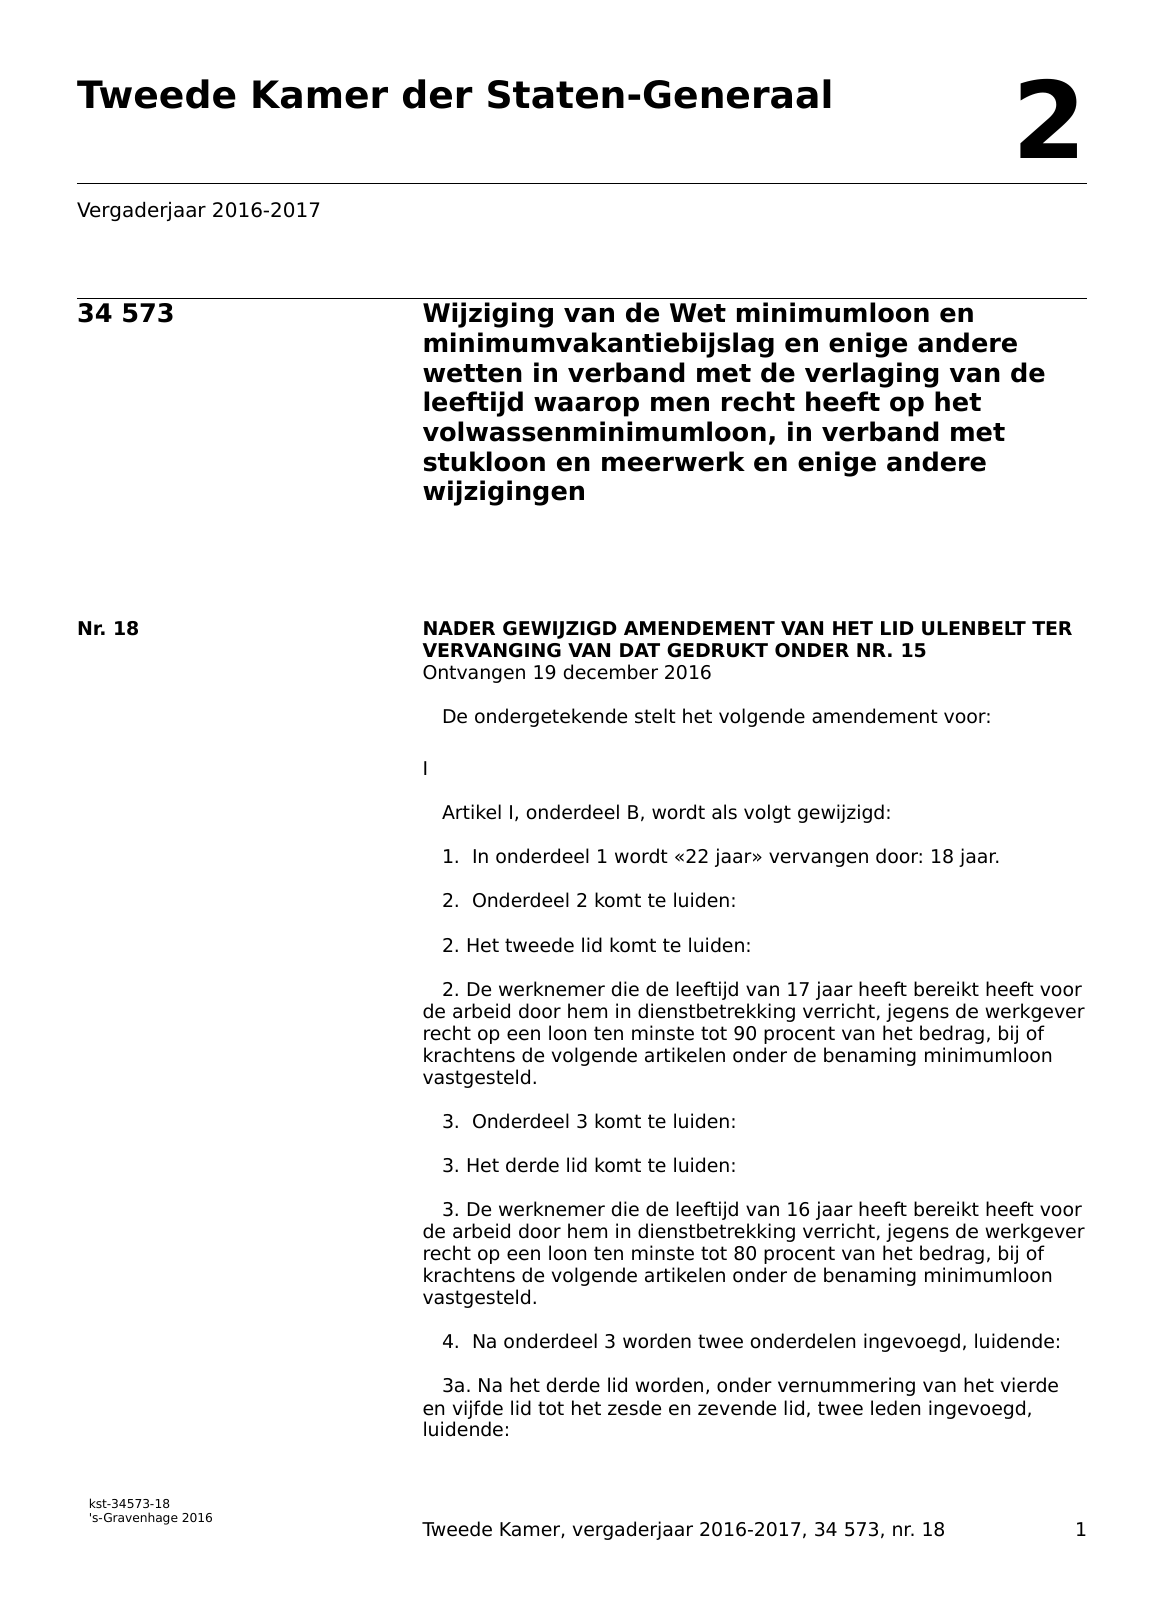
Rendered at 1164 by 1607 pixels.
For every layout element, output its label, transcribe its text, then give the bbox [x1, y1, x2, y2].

table_header Tweede Kamer der Staten-Generaal [77, 59, 886, 183]
text 1. In onderdeel 1 wordt «22 jaar» vervangen door: 18 jaar. [422, 846, 1087, 868]
text De ondergetekende stelt het volgende amendement voor: [422, 706, 1087, 728]
text 3. Het derde lid komt te luiden: [422, 1155, 1087, 1177]
text Ontvangen 19 december 2016 [422, 662, 1087, 684]
text 's-Gravenhage 2016 [88, 1511, 323, 1525]
text 2. Onderdeel 2 komt te luiden: [422, 890, 1087, 912]
text 2. De werknemer die de leeftijd van 17 jaar heeft bereikt heeft voor de arbeid door hem in dienstbetrekking verricht, jegens de werkgever recht op een loon ten minste tot 90 procent van het bedrag, bij of krachtens de volgende artikelen onder de benaming minimumloon vastgesteld. [422, 979, 1087, 1089]
text 3a. Na het derde lid worden, onder vernummering van het vierde en vijfde lid tot het zesde en zevende lid, twee leden ingevoegd, luidende: [422, 1375, 1087, 1441]
subtitle 34 573 Wijziging van de Wet minimumloon en minimumvakantiebijslag en enige andere wetten in verband met de verlaging van de leeftijd waarop men recht heeft op het volwassenminimumloon, in verband met stukloon en meerwerk en enige andere wijzigingen [77, 299, 1087, 507]
text 2. Het tweede lid komt te luiden: [422, 934, 1087, 957]
text 4. Na onderdeel 3 worden twee onderdelen ingevoegd, luidende: [422, 1331, 1087, 1353]
text Artikel I, onderdeel B, wordt als volgt gewijzigd: [422, 802, 1087, 824]
text 3. Onderdeel 3 komt te luiden: [422, 1111, 1087, 1133]
text 3. De werknemer die de leeftijd van 16 jaar heeft bereikt heeft voor de arbeid door hem in dienstbetrekking verricht, jegens de werkgever recht op een loon ten minste tot 80 procent van het bedrag, bij of krachtens de volgende artikelen onder de benaming minimumloon vastgesteld. [422, 1199, 1087, 1309]
text kst-34573-18 [88, 1497, 323, 1511]
table_header 2 [886, 59, 1087, 183]
subtitle Nr. 18 NADER GEWIJZIGD AMENDEMENT VAN HET LID ULENBELT TER VERVANGING VAN DAT GEDRUKT ONDER NR. 15 [77, 618, 1087, 662]
subtitle I [422, 758, 1087, 780]
table_cell Vergaderjaar 2016-2017 [77, 184, 1087, 298]
